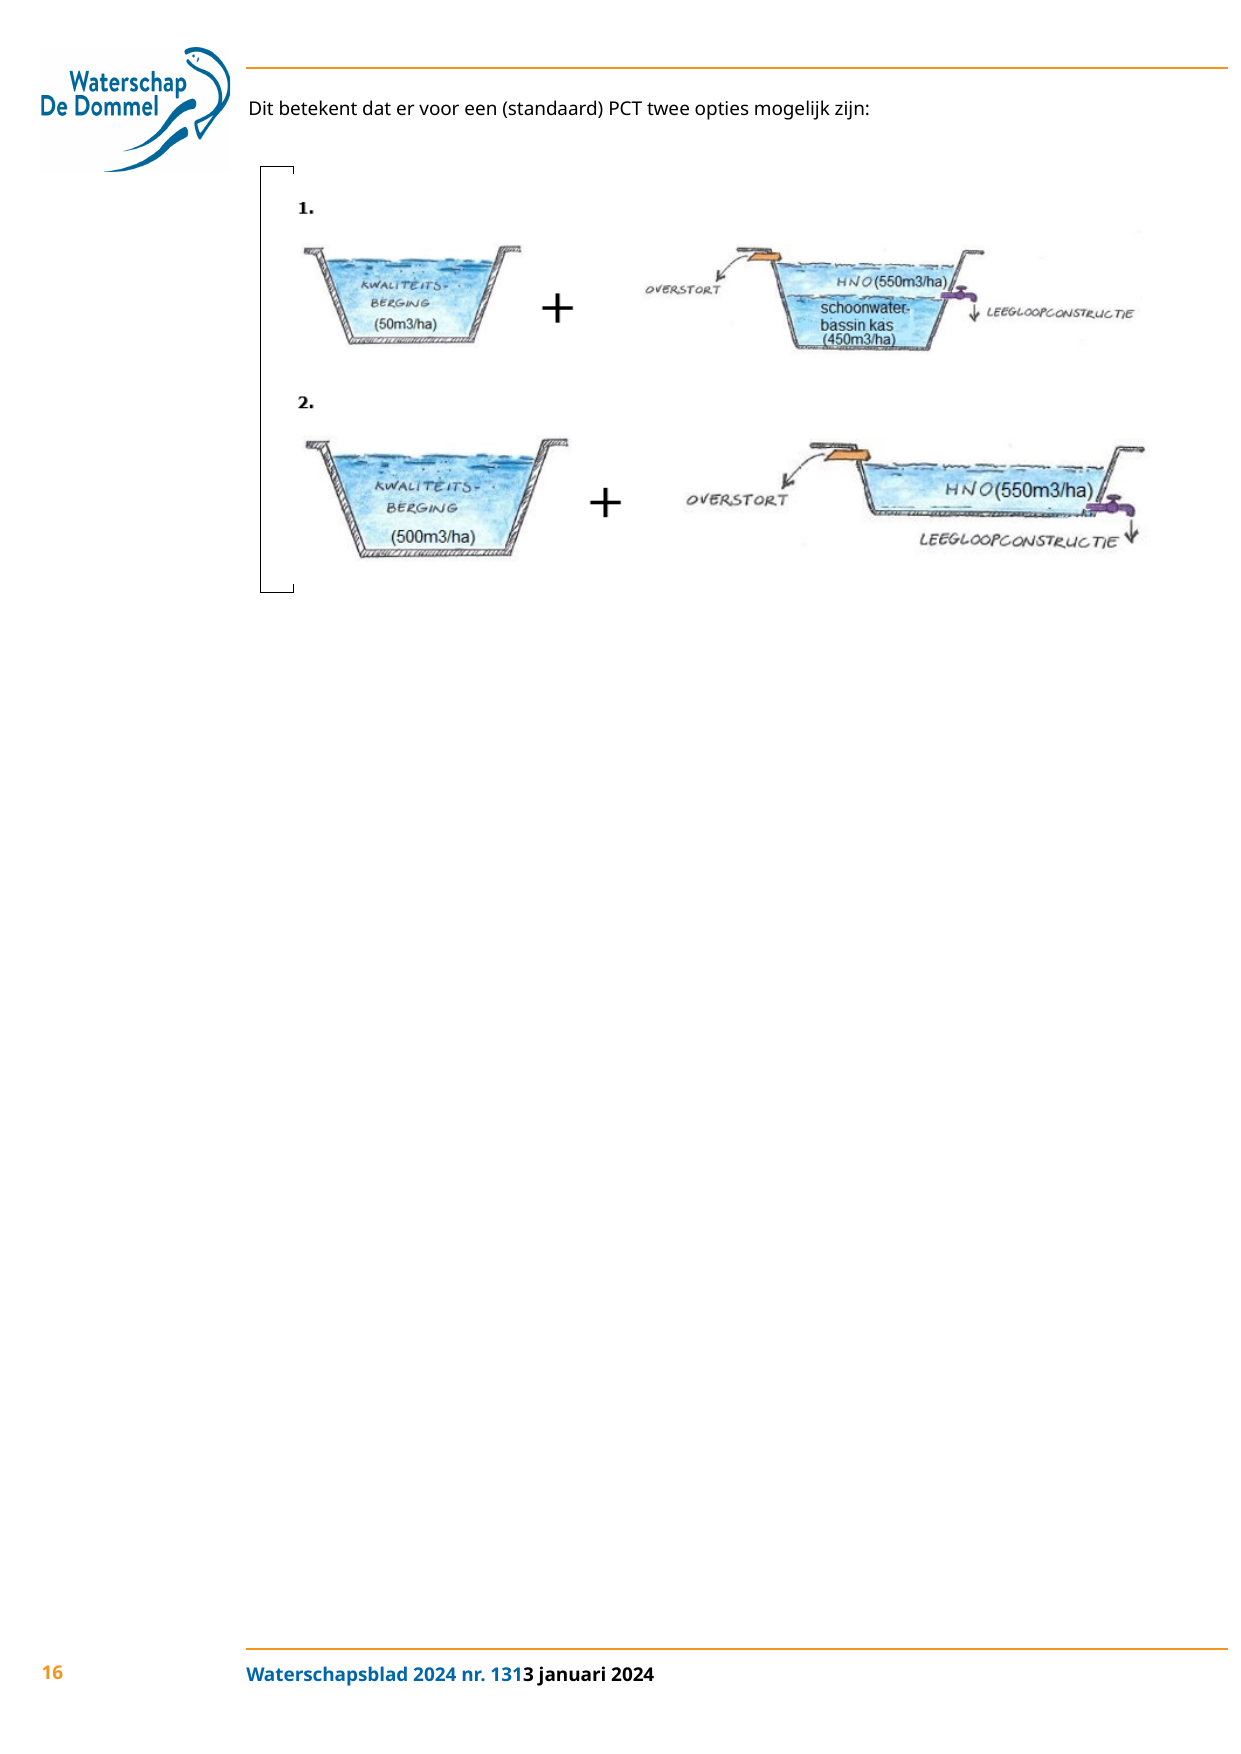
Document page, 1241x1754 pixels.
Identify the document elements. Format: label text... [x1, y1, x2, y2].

picture [204, 47, 231, 76]
picture [268, 174, 1173, 584]
picture [45, 99, 51, 111]
picture [41, 47, 231, 172]
text Dit betekent dat er voor een (standaard) PCT twee opties mogelijk zijn: [248, 95, 1152, 121]
picture [198, 118, 210, 131]
